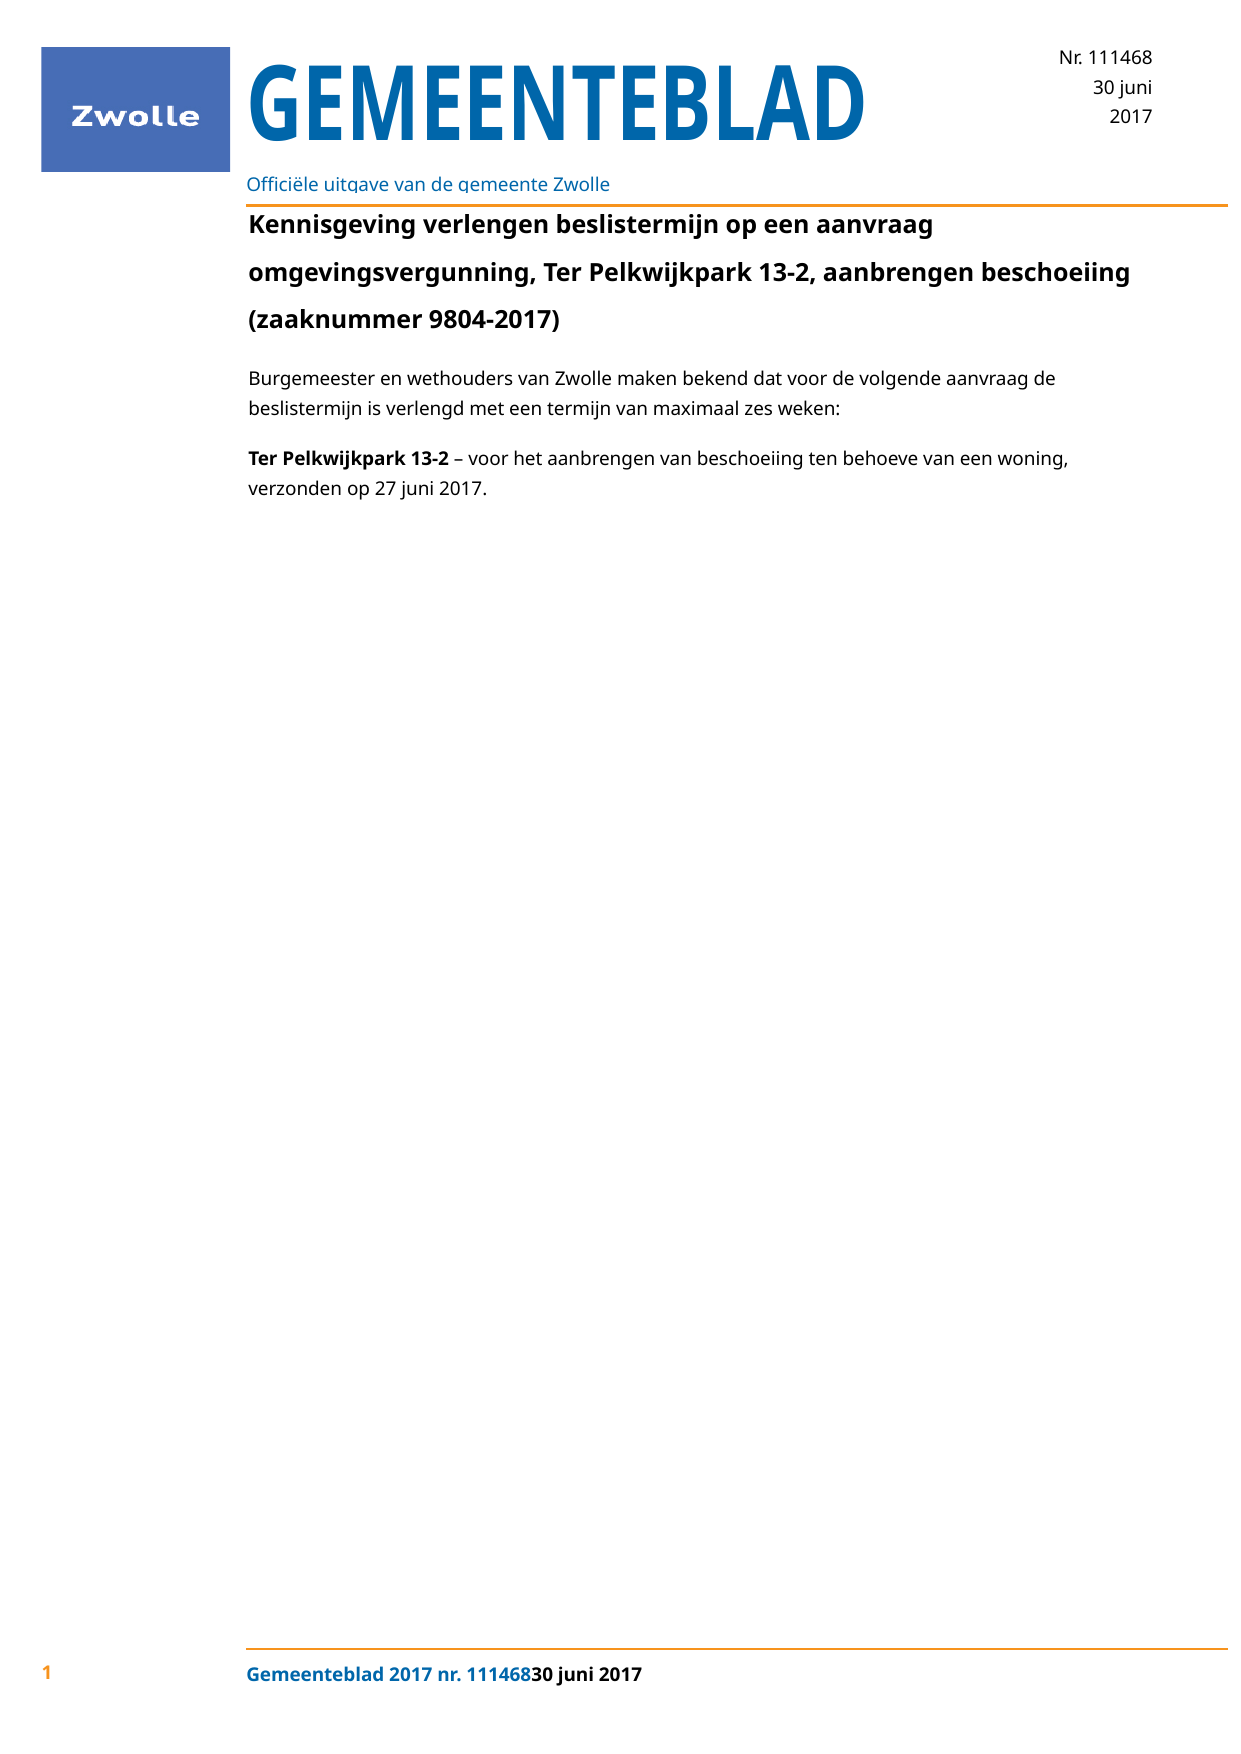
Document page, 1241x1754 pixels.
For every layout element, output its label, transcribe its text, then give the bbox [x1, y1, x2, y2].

text Burgemeester en wethouders van Zwolle maken bekend dat voor de volgende aanvraag de beslistermijn is verlengd met een termijn van maximaal zes weken: [248, 366, 1152, 421]
text Ter Pelkwijkpark 13-2 – voor het aanbrengen van beschoeiing ten behoeve van een woning, verzonden op 27 juni 2017. [248, 446, 1152, 501]
picture [41, 47, 231, 172]
text Kennisgeving verlengen beslistermijn op een aanvraag omgevingsvergunning, Ter Pelkwijkpark 13-2, aanbrengen beschoeiing (zaaknummer 9804-2017) [248, 207, 1152, 336]
